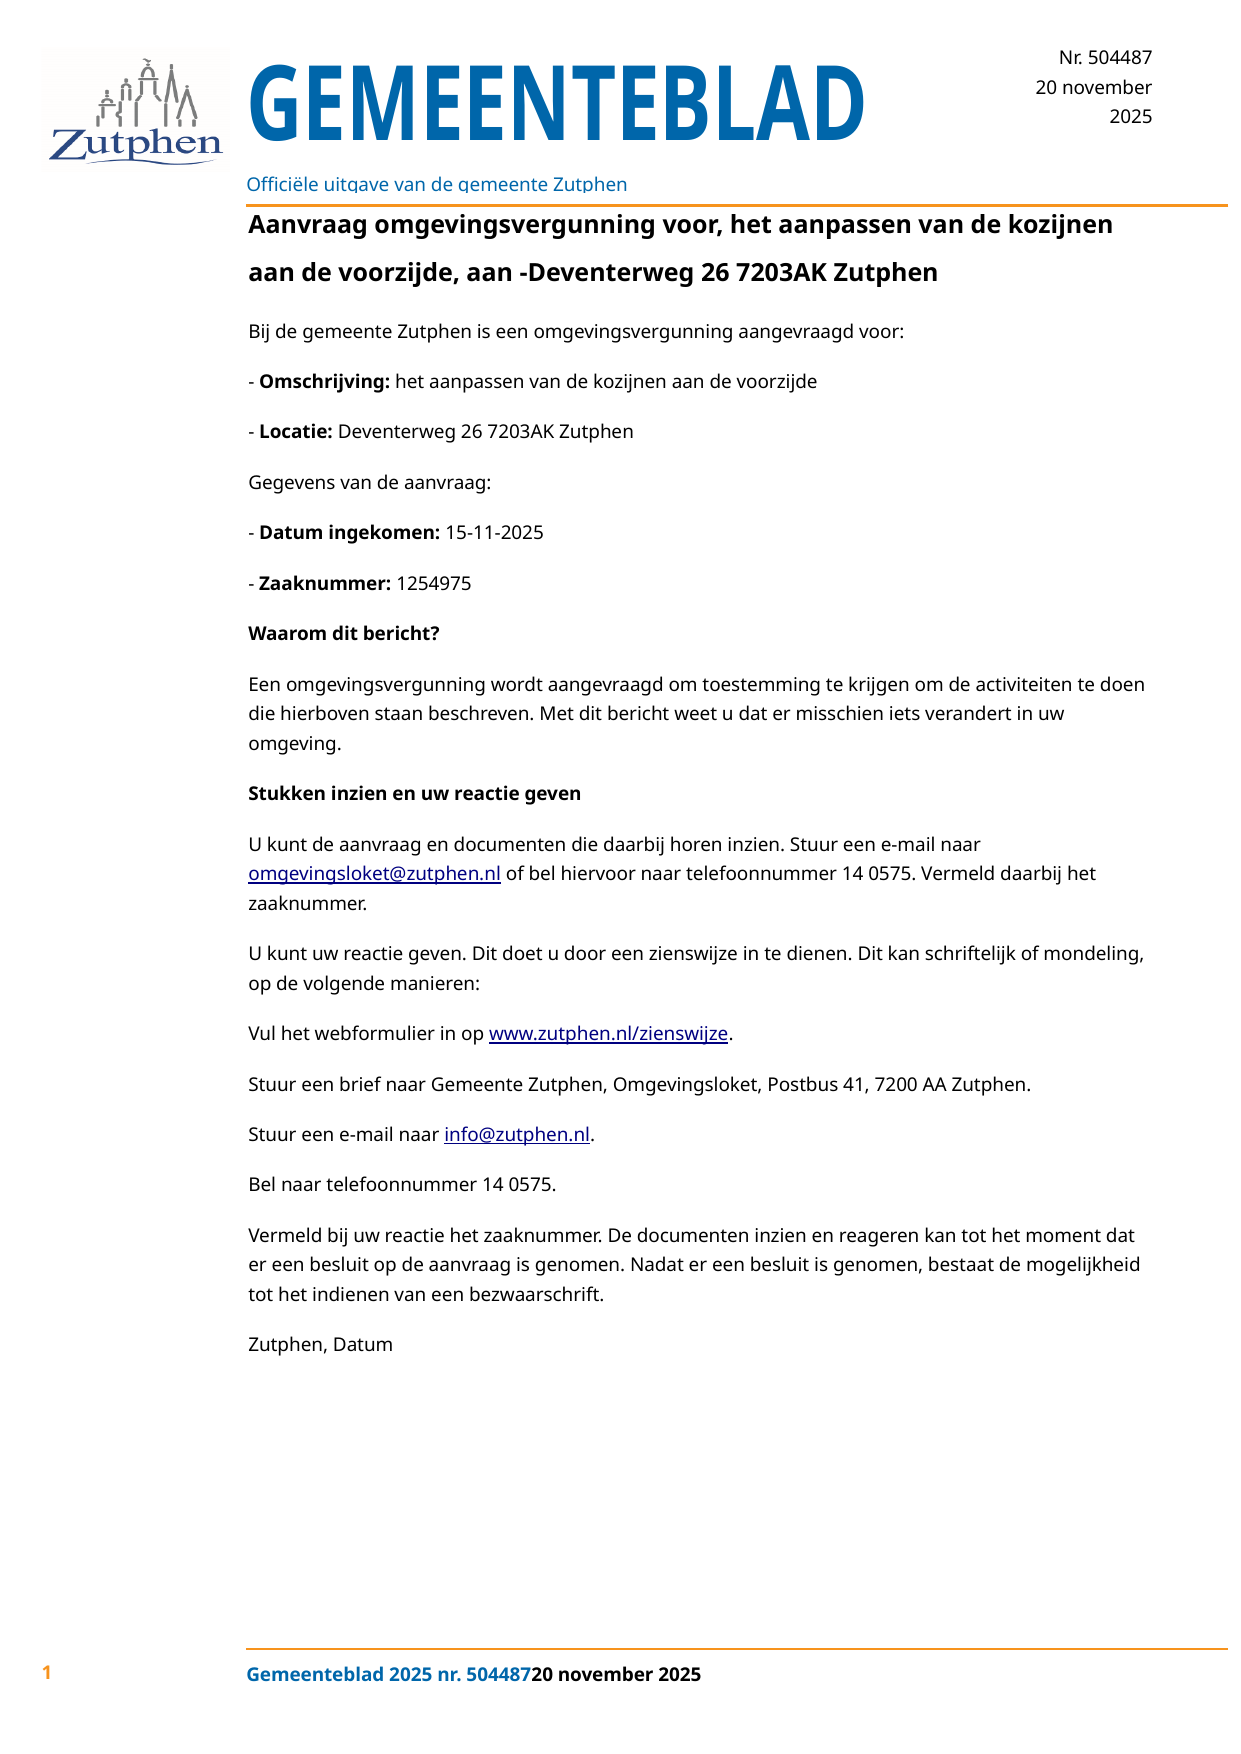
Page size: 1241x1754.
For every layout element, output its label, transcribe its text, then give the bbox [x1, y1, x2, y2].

text Bij de gemeente Zutphen is een omgevingsvergunning aangevraagd voor: [248, 318, 1152, 344]
text Bel naar telefoonnummer 14 0575. [248, 1172, 1152, 1197]
text Stukken inzien en uw reactie geven [248, 780, 1152, 806]
text Vermeld bij uw reactie het zaaknummer. De documenten inzien en reageren kan tot het moment dat er een besluit op de aanvraag is genomen. Nadat er een besluit is genomen, bestaat de mogelijkheid tot het indienen van een bezwaarschrift. [248, 1222, 1152, 1307]
text - Omschrijving: het aanpassen van de kozijnen aan de voorzijde [248, 368, 1152, 394]
text Vul het webformulier in op www.zutphen.nl/zienswijze. [248, 1020, 1152, 1046]
text U kunt de aanvraag en documenten die daarbij horen inzien. Stuur een e-mail naar omgevingsloket@zutphen.nl of bel hiervoor naar telefoonnummer 14 0575. Vermeld daarbij het zaaknummer. [248, 831, 1152, 916]
text Waarom dit bericht? [248, 620, 1152, 646]
text Gegevens van de aanvraag: [248, 469, 1152, 495]
text - Zaaknummer: 1254975 [248, 570, 1152, 596]
text Stuur een e-mail naar info@zutphen.nl. [248, 1121, 1152, 1147]
text U kunt uw reactie geven. Dit doet u door een zienswijze in te dienen. Dit kan schriftelijk of mondeling, op de volgende manieren: [248, 940, 1152, 996]
picture [41, 47, 231, 172]
text Zutphen, Datum [248, 1332, 1152, 1357]
text Stuur een brief naar Gemeente Zutphen, Omgevingsloket, Postbus 41, 7200 AA Zutphen. [248, 1071, 1152, 1097]
text Een omgevingsvergunning wordt aangevraagd om toestemming te krijgen om de activiteiten te doen die hierboven staan beschreven. Met dit bericht weet u dat er misschien iets verandert in uw omgeving. [248, 671, 1152, 756]
text - Datum ingekomen: 15-11-2025 [248, 519, 1152, 545]
text Aanvraag omgevingsvergunning voor, het aanpassen van de kozijnen aan de voorzijde, aan -Deventerweg 26 7203AK Zutphen [248, 207, 1152, 288]
text - Locatie: Deventerweg 26 7203AK Zutphen [248, 419, 1152, 444]
